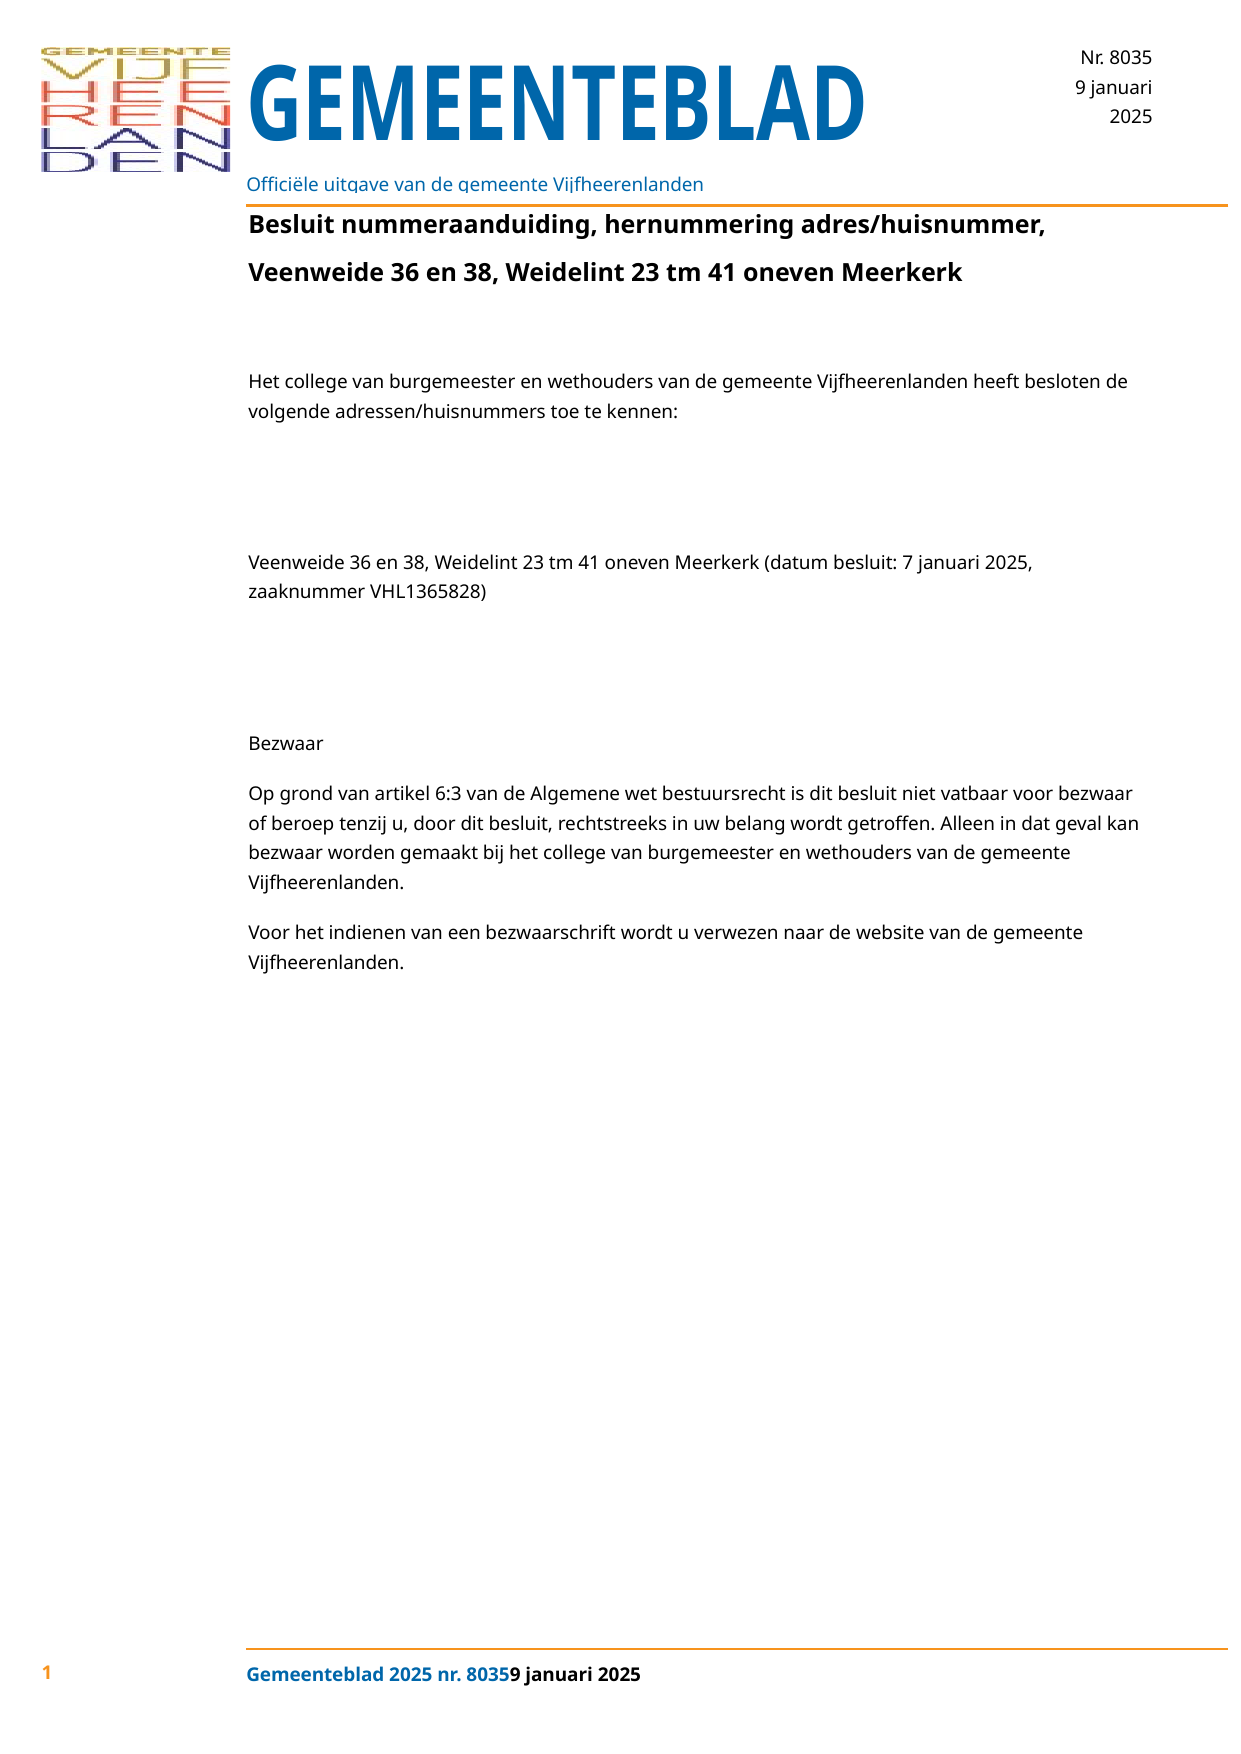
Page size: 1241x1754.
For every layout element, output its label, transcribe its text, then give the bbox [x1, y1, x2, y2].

text Bezwaar [248, 730, 1152, 756]
text Besluit nummeraanduiding, hernummering adres/huisnummer, Veenweide 36 en 38, Weidelint 23 tm 41 oneven Meerkerk [248, 207, 1152, 288]
text Het college van burgemeester en wethouders van de gemeente Vijfheerenlanden heeft besloten de volgende adressen/huisnummers toe te kennen: [248, 368, 1152, 424]
text Veenweide 36 en 38, Weidelint 23 tm 41 oneven Meerkerk (datum besluit: 7 januari 2025, zaaknummer VHL1365828) [248, 549, 1152, 604]
text Op grond van artikel 6:3 van de Algemene wet bestuursrecht is dit besluit niet vatbaar voor bezwaar of beroep tenzij u, door dit besluit, rechtstreeks in uw belang wordt getroffen. Alleen in dat geval kan bezwaar worden gemaakt bij het college van burgemeester en wethouders van de gemeente Vijfheerenlanden. [248, 780, 1152, 895]
picture [41, 47, 231, 172]
text Voor het indienen van een bezwaarschrift wordt u verwezen naar de website van de gemeente Vijfheerenlanden. [248, 919, 1152, 975]
